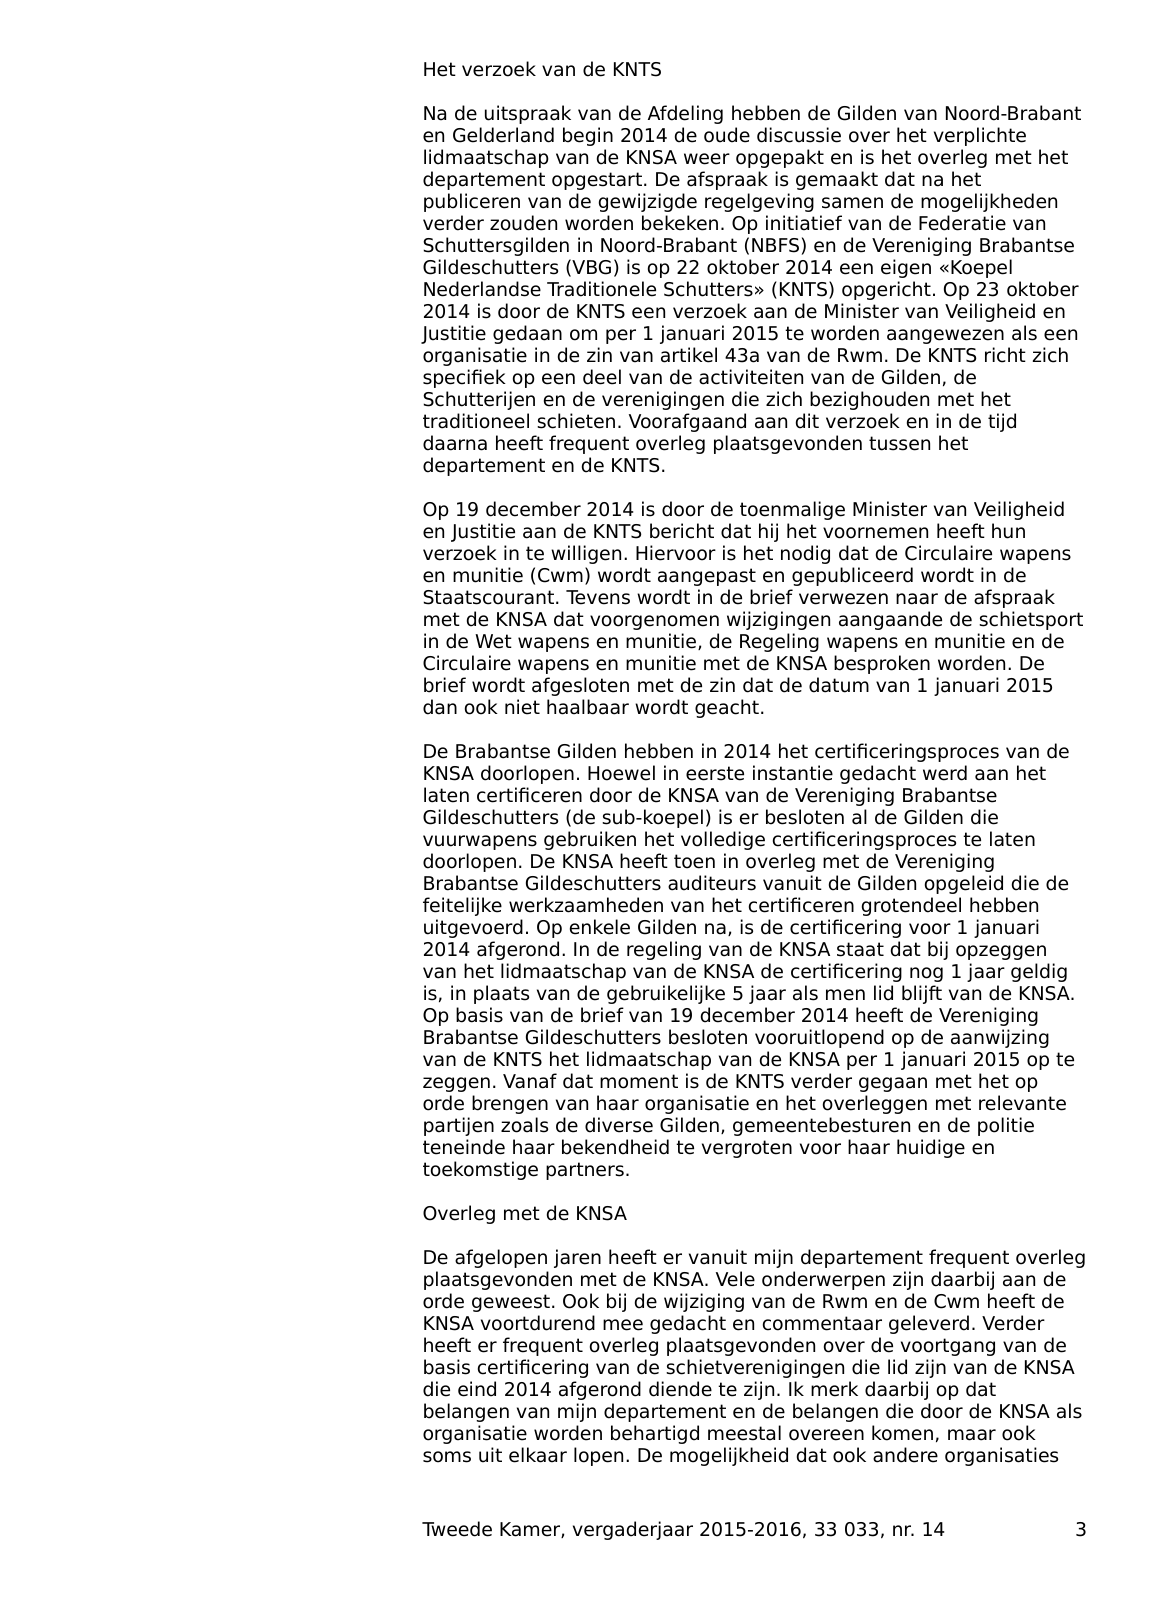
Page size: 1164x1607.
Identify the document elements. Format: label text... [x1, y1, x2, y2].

text De Brabantse Gilden hebben in 2014 het certificeringsproces van de KNSA doorlopen. Hoewel in eerste instantie gedacht werd aan het laten certificeren door de KNSA van de Vereniging Brabantse Gildeschutters (de sub-koepel) is er besloten al de Gilden die vuurwapens gebruiken het volledige certificeringsproces te laten doorlopen. De KNSA heeft toen in overleg met de Vereniging Brabantse Gildeschutters auditeurs vanuit de Gilden opgeleid die de feitelijke werkzaamheden van het certificeren grotendeel hebben uitgevoerd. Op enkele Gilden na, is de certificering voor 1 januari 2014 afgerond. In de regeling van de KNSA staat dat bij opzeggen van het lidmaatschap van de KNSA de certificering nog 1 jaar geldig is, in plaats van de gebruikelijke 5 jaar als men lid blijft van de KNSA. Op basis van de brief van 19 december 2014 heeft de Vereniging Brabantse Gildeschutters besloten vooruitlopend op de aanwijzing van de KNTS het lidmaatschap van de KNSA per 1 januari 2015 op te zeggen. Vanaf dat moment is de KNTS verder gegaan met het op orde brengen van haar organisatie en het overleggen met relevante partijen zoals de diverse Gilden, gemeentebesturen en de politie teneinde haar bekendheid te vergroten voor haar huidige en toekomstige partners. [422, 741, 1087, 1181]
subtitle Het verzoek van de KNTS [422, 59, 1087, 81]
subtitle Overleg met de KNSA [422, 1203, 1087, 1225]
text De afgelopen jaren heeft er vanuit mijn departement frequent overleg plaatsgevonden met de KNSA. Vele onderwerpen zijn daarbij aan de orde geweest. Ook bij de wijziging van de Rwm en de Cwm heeft de KNSA voortdurend mee gedacht en commentaar geleverd. Verder heeft er frequent overleg plaatsgevonden over de voortgang van de basis certificering van de schietverenigingen die lid zijn van de KNSA die eind 2014 afgerond diende te zijn. Ik merk daarbij op dat belangen van mijn departement en de belangen die door de KNSA als organisatie worden behartigd meestal overeen komen, maar ook soms uit elkaar lopen. De mogelijkheid dat ook andere organisaties [422, 1247, 1087, 1467]
text Op 19 december 2014 is door de toenmalige Minister van Veiligheid en Justitie aan de KNTS bericht dat hij het voornemen heeft hun verzoek in te willigen. Hiervoor is het nodig dat de Circulaire wapens en munitie (Cwm) wordt aangepast en gepubliceerd wordt in de Staatscourant. Tevens wordt in de brief verwezen naar de afspraak met de KNSA dat voorgenomen wijzigingen aangaande de schietsport in de Wet wapens en munitie, de Regeling wapens en munitie en de Circulaire wapens en munitie met de KNSA besproken worden. De brief wordt afgesloten met de zin dat de datum van 1 januari 2015 dan ook niet haalbaar wordt geacht. [422, 499, 1087, 719]
text Na de uitspraak van de Afdeling hebben de Gilden van Noord-Brabant en Gelderland begin 2014 de oude discussie over het verplichte lidmaatschap van de KNSA weer opgepakt en is het overleg met het departement opgestart. De afspraak is gemaakt dat na het publiceren van de gewijzigde regelgeving samen de mogelijkheden verder zouden worden bekeken. Op initiatief van de Federatie van Schuttersgilden in Noord-Brabant (NBFS) en de Vereniging Brabantse Gildeschutters (VBG) is op 22 oktober 2014 een eigen «Koepel Nederlandse Traditionele Schutters» (KNTS) opgericht. Op 23 oktober 2014 is door de KNTS een verzoek aan de Minister van Veiligheid en Justitie gedaan om per 1 januari 2015 te worden aangewezen als een organisatie in de zin van artikel 43a van de Rwm. De KNTS richt zich specifiek op een deel van de activiteiten van de Gilden, de Schutterijen en de verenigingen die zich bezighouden met het traditioneel schieten. Voorafgaand aan dit verzoek en in de tijd daarna heeft frequent overleg plaatsgevonden tussen het departement en de KNTS. [422, 103, 1087, 477]
